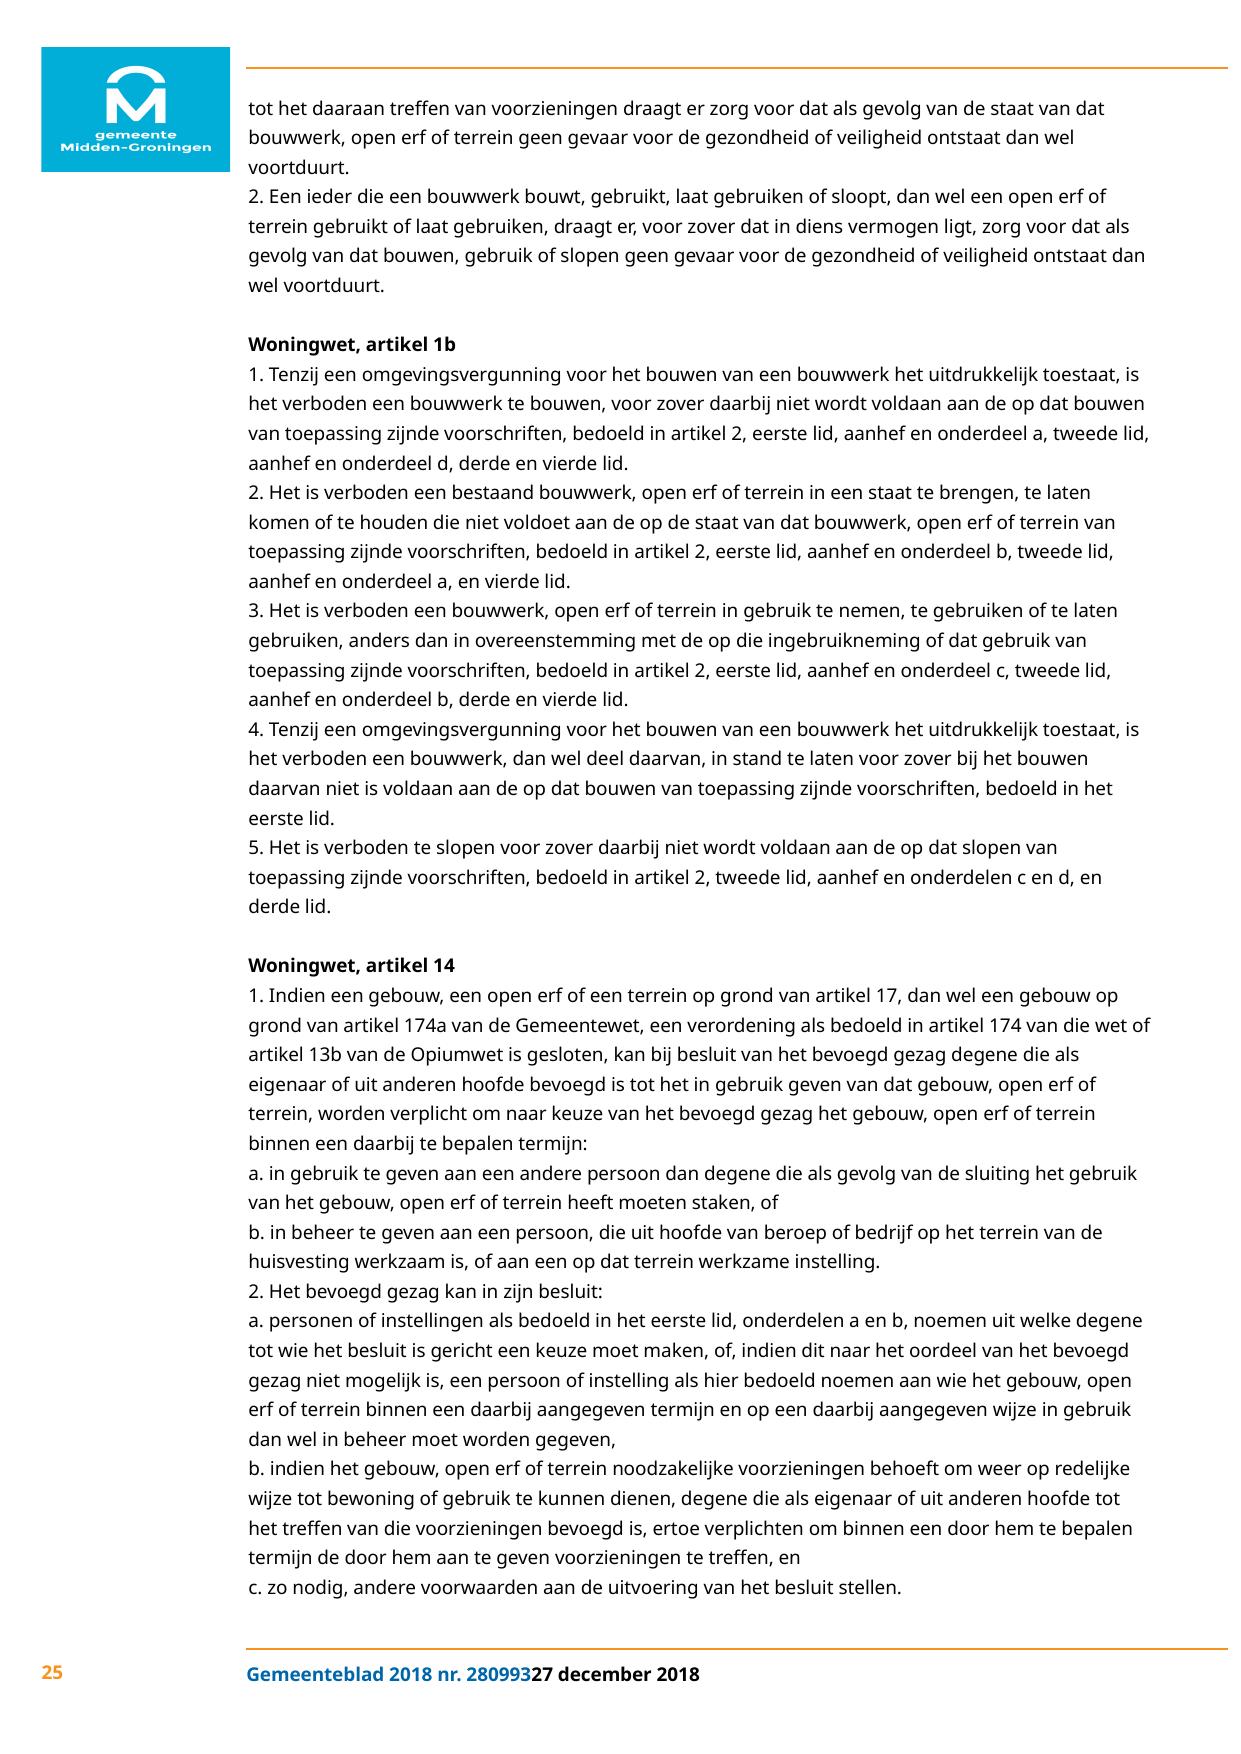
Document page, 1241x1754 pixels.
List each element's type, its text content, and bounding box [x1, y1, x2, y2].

picture [108, 66, 164, 82]
text 2. Een ieder die een bouwwerk bouwt, gebruikt, laat gebruiken of sloopt, dan wel een open erf of terrein gebruikt of laat gebruiken, draagt er, voor zover dat in diens vermogen ligt, zorg voor dat als gevolg van dat bouwen, gebruik of slopen geen gevaar voor de gezondheid of veiligheid ontstaat dan wel voortduurt. [248, 183, 1152, 298]
text 2. Het bevoegd gezag kan in zijn besluit: [248, 1278, 1152, 1304]
text Woningwet, artikel 1b [248, 331, 1152, 357]
text c. zo nodig, andere voorwaarden aan de uitvoering van het besluit stellen. [248, 1574, 1152, 1600]
picture [184, 146, 190, 153]
text b. indien het gebouw, open erf of terrein noodzakelijke voorzieningen behoeft om weer op redelijke wijze tot bewoning of gebruik te kunnen dienen, degene die als eigenaar of uit anderen hoofde tot het treffen van die voorzieningen bevoegd is, ertoe verplichten om binnen een door hem te bepalen termijn de door hem aan te geven voorzieningen te treffen, en [248, 1456, 1152, 1570]
text a. in gebruik te geven aan een andere persoon dan degene die als gevolg van de sluiting het gebruik van het gebouw, open erf of terrein heeft moeten staken, of [248, 1160, 1152, 1215]
text a. personen of instellingen als bedoeld in het eerste lid, onderdelen a en b, noemen uit welke degene tot wie het besluit is gericht een keuze moet maken, of, indien dit naar het oordeel van het bevoegd gezag niet mogelijk is, een persoon of instelling als hier bedoeld noemen aan wie het gebouw, open erf of terrein binnen een daarbij aangegeven termijn en op een daarbij aangegeven wijze in gebruik dan wel in beheer moet worden gegeven, [248, 1308, 1152, 1452]
text 1. Indien een gebouw, een open erf of een terrein op grond van artikel 17, dan wel een gebouw op grond van artikel 174a van de Gemeentewet, een verordening als bedoeld in artikel 174 van die wet of artikel 13b van de Opiumwet is gesloten, kan bij besluit van het bevoegd gezag degene die als eigenaar of uit anderen hoofde bevoegd is tot het in gebruik geven van dat gebouw, open erf of terrein, worden verplicht om naar keuze van het bevoegd gezag het gebouw, open erf of terrein binnen een daarbij te bepalen termijn: [248, 982, 1152, 1156]
picture [107, 89, 165, 122]
text 3. Het is verboden een bouwwerk, open erf of terrein in gebruik te nemen, te gebruiken of te laten gebruiken, anders dan in overeenstemming met de op die ingebruikneming of dat gebruik van toepassing zijnde voorschriften, bedoeld in artikel 2, eerste lid, aanhef en onderdeel c, tweede lid, aanhef en onderdeel b, derde en vierde lid. [248, 598, 1152, 712]
text 1. Tenzij een omgevingsvergunning voor het bouwen van een bouwwerk het uitdrukkelijk toestaat, is het verboden een bouwwerk te bouwen, voor zover daarbij niet wordt voldaan aan de op dat bouwen van toepassing zijnde voorschriften, bedoeld in artikel 2, eerste lid, aanhef en onderdeel a, tweede lid, aanhef en onderdeel d, derde en vierde lid. [248, 361, 1152, 476]
text Woningwet, artikel 14 [248, 953, 1152, 978]
text 2. Het is verboden een bestaand bouwwerk, open erf of terrein in een staat te brengen, te laten komen of te houden die niet voldoet aan de op de staat van dat bouwwerk, open erf of terrein van toepassing zijnde voorschriften, bedoeld in artikel 2, eerste lid, aanhef en onderdeel b, tweede lid, aanhef en onderdeel a, en vierde lid. [248, 479, 1152, 594]
text 4. Tenzij een omgevingsvergunning voor het bouwen van een bouwwerk het uitdrukkelijk toestaat, is het verboden een bouwwerk, dan wel deel daarvan, in stand te laten voor zover bij het bouwen daarvan niet is voldaan aan de op dat bouwen van toepassing zijnde voorschriften, bedoeld in het eerste lid. [248, 716, 1152, 831]
text 5. Het is verboden te slopen voor zover daarbij niet wordt voldaan aan de op dat slopen van toepassing zijnde voorschriften, bedoeld in artikel 2, tweede lid, aanhef en onderdelen c en d, en derde lid. [248, 834, 1152, 919]
text tot het daaraan treffen van voorzieningen draagt er zorg voor dat als gevolg van de staat van dat bouwwerk, open erf of terrein geen gevaar voor de gezondheid of veiligheid ontstaat dan wel voortduurt. [248, 95, 1152, 180]
text b. in beheer te geven aan een persoon, die uit hoofde van beroep of bedrijf op het terrein van de huisvesting werkzaam is, of aan een op dat terrein werkzame instelling. [248, 1219, 1152, 1274]
